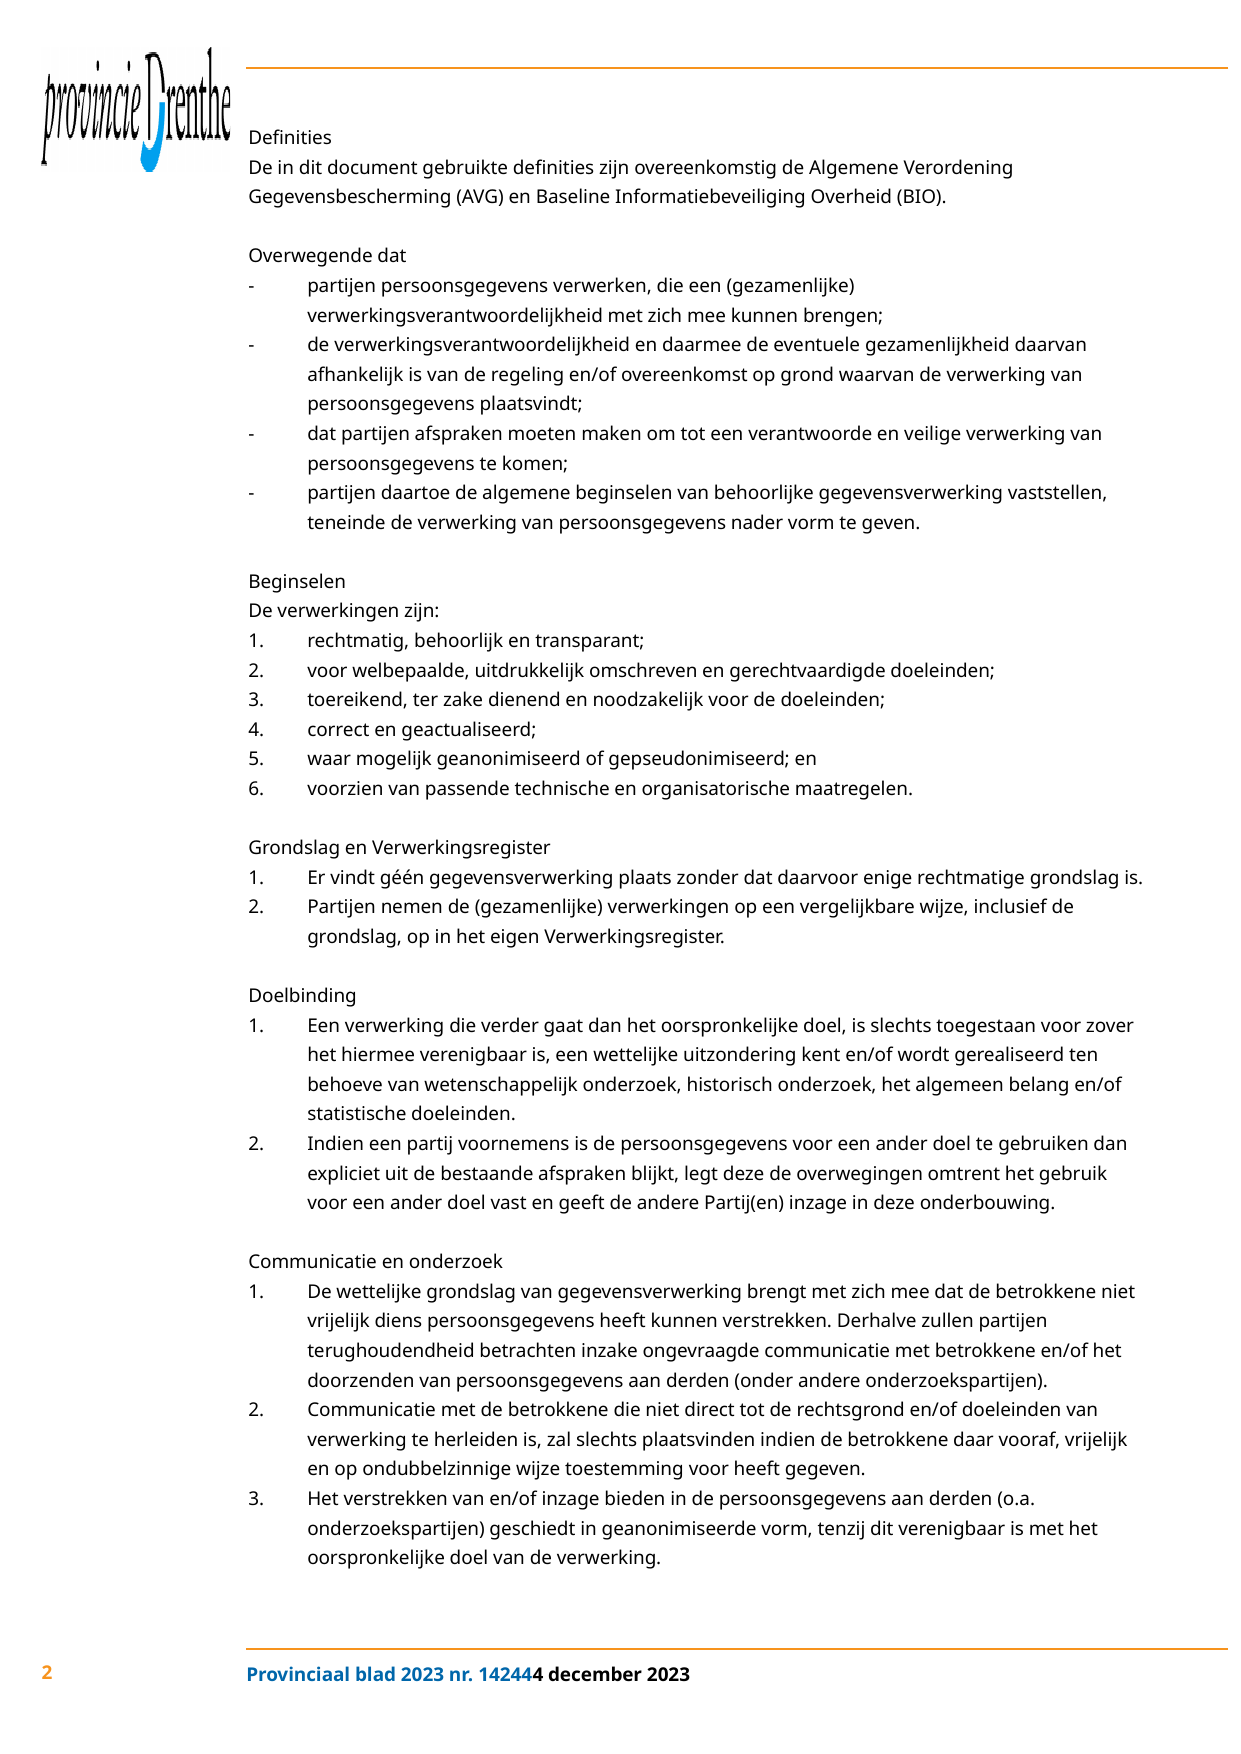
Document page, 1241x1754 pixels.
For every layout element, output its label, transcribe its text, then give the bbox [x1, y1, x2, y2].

text Doelbinding [248, 982, 1152, 1008]
picture [41, 47, 231, 172]
list De wettelijke grondslag van gegevensverwerking brengt met zich mee dat de betrokkene niet vrijelijk diens persoonsgegevens heeft kunnen verstrekken. Derhalve zullen partijen terughoudendheid betrachten inzake ongevraagde communicatie met betrokkene en/of het doorzenden van persoonsgegevens aan derden (onder andere onderzoekspartijen). [248, 1278, 1152, 1393]
list de verwerkingsverantwoordelijkheid en daarmee de eventuele gezamenlijkheid daarvan afhankelijk is van de regeling en/of overeenkomst op grond waarvan de verwerking van persoonsgegevens plaatsvindt; [248, 331, 1152, 416]
list partijen daartoe de algemene beginselen van behoorlijke gegevensverwerking vaststellen, teneinde de verwerking van persoonsgegevens nader vorm te geven. [248, 479, 1152, 535]
list dat partijen afspraken moeten maken om tot een verantwoorde en veilige verwerking van persoonsgegevens te komen; [248, 420, 1152, 476]
list waar mogelijk geanonimiseerd of gepseudonimiseerd; en [248, 746, 1152, 771]
list Er vindt géén gegevensverwerking plaats zonder dat daarvoor enige rechtmatige grondslag is. [248, 864, 1152, 890]
list voorzien van passende technische en organisatorische maatregelen. [248, 775, 1152, 801]
text De in dit document gebruikte definities zijn overeenkomstig de Algemene Verordening Gegevensbescherming (AVG) en Baseline Informatiebeveiliging Overheid (BIO). [248, 154, 1152, 209]
text Grondslag en Verwerkingsregister [248, 834, 1152, 860]
list Indien een partij voornemens is de persoonsgegevens voor een ander doel te gebruiken dan expliciet uit de bestaande afspraken blijkt, legt deze de overwegingen omtrent het gebruik voor een ander doel vast en geeft de andere Partij(en) inzage in deze onderbouwing. [248, 1130, 1152, 1215]
text De verwerkingen zijn: [248, 598, 1152, 623]
text Communicatie en onderzoek [248, 1248, 1152, 1274]
list Een verwerking die verder gaat dan het oorspronkelijke doel, is slechts toegestaan voor zover het hiermee verenigbaar is, een wettelijke uitzondering kent en/of wordt gerealiseerd ten behoeve van wetenschappelijk onderzoek, historisch onderzoek, het algemeen belang en/of statistische doeleinden. [248, 1012, 1152, 1126]
list toereikend, ter zake dienend en noodzakelijk voor de doeleinden; [248, 686, 1152, 712]
list partijen persoonsgegevens verwerken, die een (gezamenlijke) verwerkingsverantwoordelijkheid met zich mee kunnen brengen; [248, 272, 1152, 328]
list rechtmatig, behoorlijk en transparant; [248, 627, 1152, 653]
text Definities [248, 124, 1152, 150]
list voor welbepaalde, uitdrukkelijk omschreven en gerechtvaardigde doeleinden; [248, 657, 1152, 683]
list Het verstrekken van en/of inzage bieden in de persoonsgegevens aan derden (o.a. onderzoekspartijen) geschiedt in geanonimiseerde vorm, tenzij dit verenigbaar is met het oorspronkelijke doel van de verwerking. [248, 1485, 1152, 1570]
list Communicatie met de betrokkene die niet direct tot de rechtsgrond en/of doeleinden van verwerking te herleiden is, zal slechts plaatsvinden indien de betrokkene daar vooraf, vrijelijk en op ondubbelzinnige wijze toestemming voor heeft gegeven. [248, 1396, 1152, 1481]
list correct en geactualiseerd; [248, 716, 1152, 742]
text Overwegende dat [248, 243, 1152, 268]
list Partijen nemen de (gezamenlijke) verwerkingen op een vergelijkbare wijze, inclusief de grondslag, op in het eigen Verwerkingsregister. [248, 893, 1152, 949]
text Beginselen [248, 568, 1152, 594]
